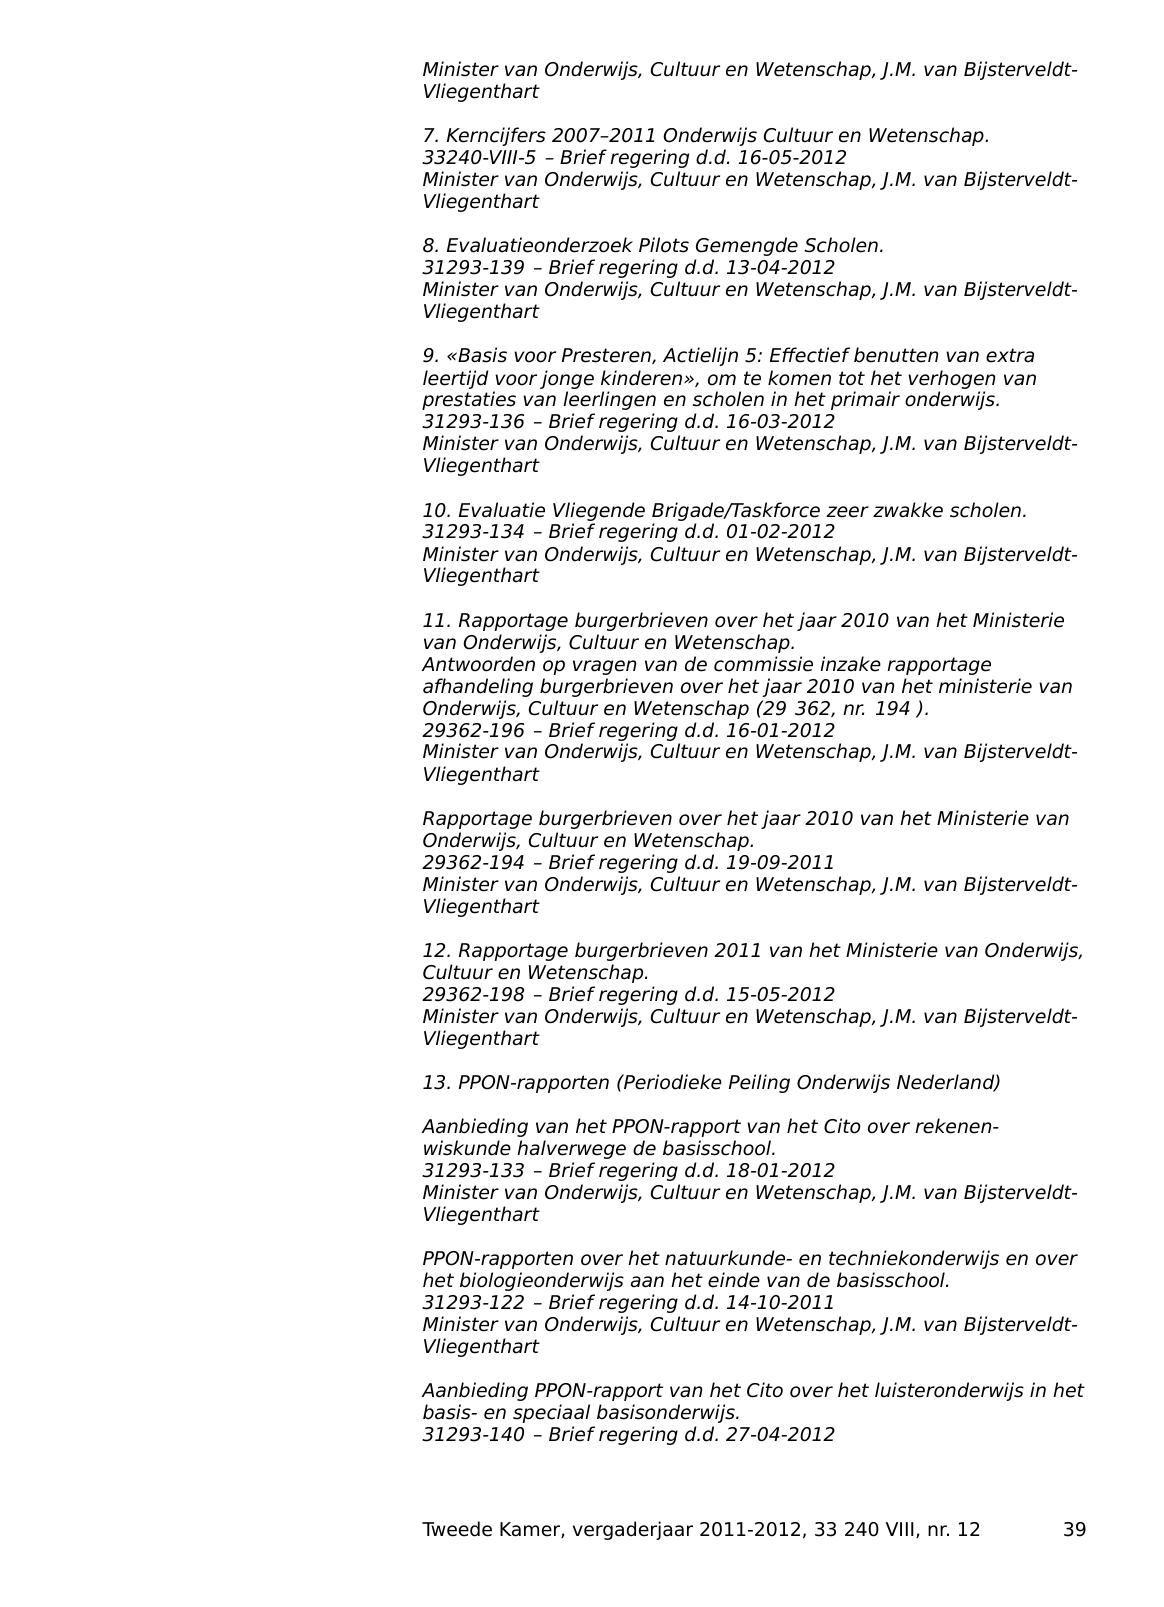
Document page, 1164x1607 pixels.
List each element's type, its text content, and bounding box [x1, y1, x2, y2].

text Minister van Onderwijs, Cultuur en Wetenschap, J.M. van Bijsterveldt-Vliegenthart [422, 873, 1087, 917]
text 9. «Basis voor Presteren, Actielijn 5: Effectief benutten van extra leertijd voor jonge kinderen», om te komen tot het verhogen van prestaties van leerlingen en scholen in het primair onderwijs. [422, 345, 1087, 411]
text 31293-122 – Brief regering d.d. 14-10-2011 [422, 1292, 1087, 1314]
text 13. PPON-rapporten (Periodieke Peiling Onderwijs Nederland) [422, 1072, 1087, 1094]
text Antwoorden op vragen van de commissie inzake rapportage afhandeling burgerbrieven over het jaar 2010 van het ministerie van Onderwijs, Cultuur en Wetenschap (29 362, nr. 194 ). [422, 653, 1087, 719]
text 29362-196 – Brief regering d.d. 16-01-2012 [422, 719, 1087, 741]
text Minister van Onderwijs, Cultuur en Wetenschap, J.M. van Bijsterveldt-Vliegenthart [422, 59, 1087, 103]
text Aanbieding van het PPON-rapport van het Cito over rekenen-wiskunde halverwege de basisschool. [422, 1116, 1087, 1160]
text Minister van Onderwijs, Cultuur en Wetenschap, J.M. van Bijsterveldt-Vliegenthart [422, 543, 1087, 587]
text 31293-134 – Brief regering d.d. 01-02-2012 [422, 521, 1087, 543]
text Minister van Onderwijs, Cultuur en Wetenschap, J.M. van Bijsterveldt-Vliegenthart [422, 1006, 1087, 1049]
text 29362-198 – Brief regering d.d. 15-05-2012 [422, 984, 1087, 1006]
text 31293-133 – Brief regering d.d. 18-01-2012 [422, 1160, 1087, 1182]
text Rapportage burgerbrieven over het jaar 2010 van het Ministerie van Onderwijs, Cultuur en Wetenschap. [422, 808, 1087, 852]
text Minister van Onderwijs, Cultuur en Wetenschap, J.M. van Bijsterveldt-Vliegenthart [422, 279, 1087, 323]
text 33240-VIII-5 – Brief regering d.d. 16-05-2012 [422, 147, 1087, 169]
text Minister van Onderwijs, Cultuur en Wetenschap, J.M. van Bijsterveldt-Vliegenthart [422, 1182, 1087, 1226]
text 31293-136 – Brief regering d.d. 16-03-2012 [422, 411, 1087, 433]
text Minister van Onderwijs, Cultuur en Wetenschap, J.M. van Bijsterveldt-Vliegenthart [422, 741, 1087, 785]
text 11. Rapportage burgerbrieven over het jaar 2010 van het Ministerie van Onderwijs, Cultuur en Wetenschap. [422, 609, 1087, 653]
text Aanbieding PPON-rapport van het Cito over het luisteronderwijs in het basis- en speciaal basisonderwijs. [422, 1380, 1087, 1424]
text 10. Evaluatie Vliegende Brigade/Taskforce zeer zwakke scholen. [422, 499, 1087, 521]
text Minister van Onderwijs, Cultuur en Wetenschap, J.M. van Bijsterveldt-Vliegenthart [422, 1314, 1087, 1358]
text 31293-140 – Brief regering d.d. 27-04-2012 [422, 1424, 1087, 1446]
text Minister van Onderwijs, Cultuur en Wetenschap, J.M. van Bijsterveldt-Vliegenthart [422, 433, 1087, 477]
text 29362-194 – Brief regering d.d. 19-09-2011 [422, 852, 1087, 873]
text Minister van Onderwijs, Cultuur en Wetenschap, J.M. van Bijsterveldt-Vliegenthart [422, 169, 1087, 213]
text 12. Rapportage burgerbrieven 2011 van het Ministerie van Onderwijs, Cultuur en Wetenschap. [422, 940, 1087, 984]
text PPON-rapporten over het natuurkunde- en techniekonderwijs en over het biologieonderwijs aan het einde van de basisschool. [422, 1248, 1087, 1292]
text 8. Evaluatieonderzoek Pilots Gemengde Scholen. [422, 235, 1087, 257]
text 7. Kerncijfers 2007–2011 Onderwijs Cultuur en Wetenschap. [422, 125, 1087, 147]
text 31293-139 – Brief regering d.d. 13-04-2012 [422, 257, 1087, 279]
